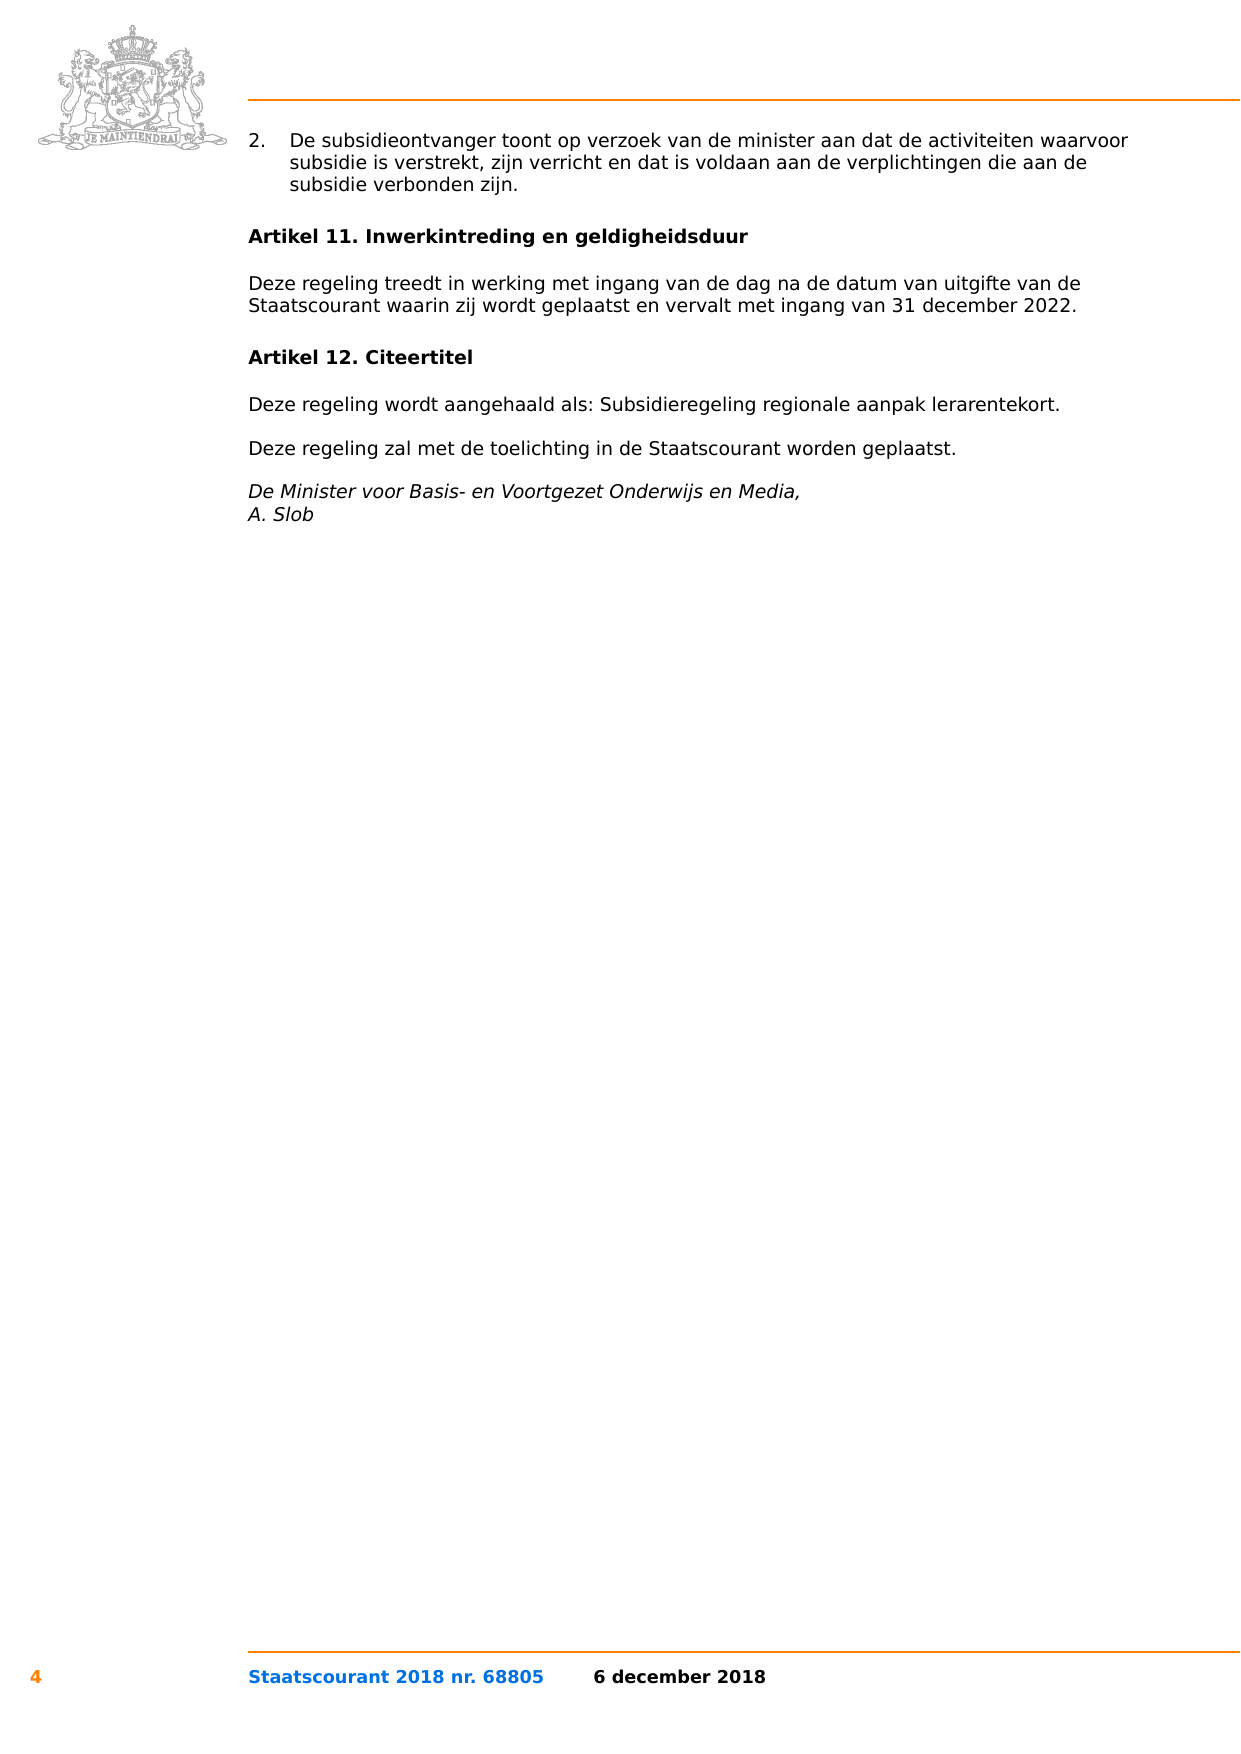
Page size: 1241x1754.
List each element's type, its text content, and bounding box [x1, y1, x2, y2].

text Deze regeling treedt in werking met ingang van de dag na de datum van uitgifte van de Staatscourant waarin zij wordt geplaatst en vervalt met ingang van 31 december 2022. [248, 273, 1163, 317]
text Deze regeling zal met de toelichting in de Staatscourant worden geplaatst. [248, 438, 1163, 459]
text Deze regeling wordt aangehaald als: Subsidieregeling regionale aanpak lerarentekort. [248, 394, 1163, 416]
text 2. De subsidieontvanger toont op verzoek van de minister aan dat de activiteiten waarvoor subsidie is verstrekt, zijn verricht en dat is voldaan aan de verplichtingen die aan de subsidie verbonden zijn. [248, 130, 1163, 196]
picture [38, 25, 227, 150]
subtitle Artikel 12. Citeertitel [248, 347, 1163, 369]
text De Minister voor Basis- en Voortgezet Onderwijs en Media, A. Slob [248, 481, 1163, 525]
subtitle Artikel 11. Inwerkintreding en geldigheidsduur [248, 226, 1163, 248]
